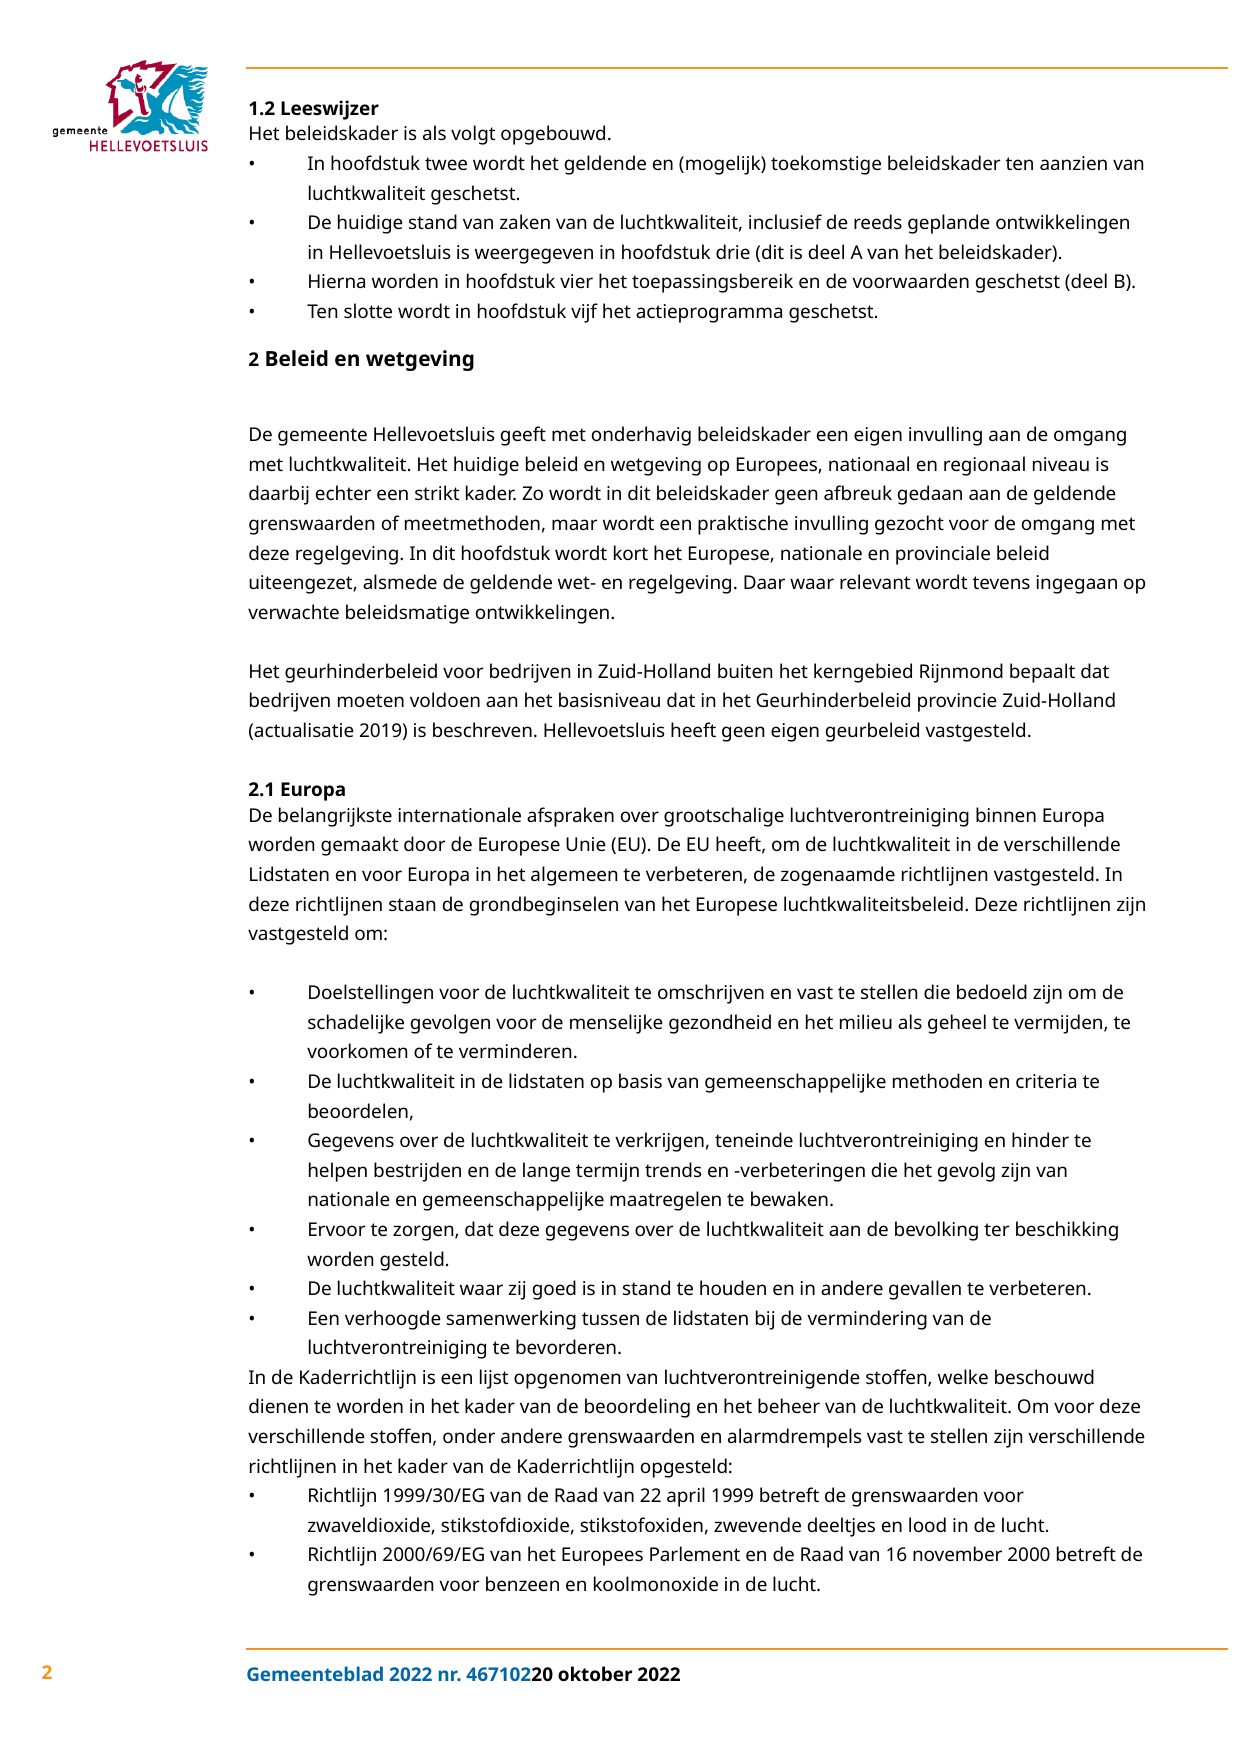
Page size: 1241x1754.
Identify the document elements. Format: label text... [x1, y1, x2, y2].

list De luchtkwaliteit in de lidstaten op basis van gemeenschappelijke methoden en criteria te beoordelen, [248, 1068, 1152, 1124]
text Het beleidskader is als volgt opgebouwd. [248, 121, 1152, 146]
text De gemeente Hellevoetsluis geeft met onderhavig beleidskader een eigen invulling aan de omgang met luchtkwaliteit. Het huidige beleid en wetgeving op Europees, nationaal en regionaal niveau is daarbij echter een strikt kader. Zo wordt in dit beleidskader geen afbreuk gedaan aan de geldende grenswaarden of meetmethoden, maar wordt een praktische invulling gezocht voor de omgang met deze regelgeving. In dit hoofdstuk wordt kort het Europese, nationale en provinciale beleid uiteengezet, alsmede de geldende wet- en regelgeving. Daar waar relevant wordt tevens ingegaan op verwachte beleidsmatige ontwikkelingen. [248, 421, 1152, 624]
text 1.2 Leeswijzer [248, 95, 1152, 121]
text De belangrijkste internationale afspraken over grootschalige luchtverontreiniging binnen Europa worden gemaakt door de Europese Unie (EU). De EU heeft, om de luchtkwaliteit in de verschillende Lidstaten en voor Europa in het algemeen te verbeteren, de zogenaamde richtlijnen vastgesteld. In deze richtlijnen staan de grondbeginselen van het Europese luchtkwaliteitsbeleid. Deze richtlijnen zijn vastgesteld om: [248, 802, 1152, 946]
list Ervoor te zorgen, dat deze gegevens over de luchtkwaliteit aan de bevolking ter beschikking worden gesteld. [248, 1216, 1152, 1272]
list Een verhoogde samenwerking tussen de lidstaten bij de vermindering van de luchtverontreiniging te bevorderen. [248, 1305, 1152, 1360]
text In de Kaderrichtlijn is een lijst opgenomen van luchtverontreinigende stoffen, welke beschouwd dienen te worden in het kader van de beoordeling en het beheer van de luchtkwaliteit. Om voor deze verschillende stoffen, onder andere grenswaarden en alarmdrempels vast te stellen zijn verschillende richtlijnen in het kader van de Kaderrichtlijn opgesteld: [248, 1364, 1152, 1479]
list Richtlijn 2000/69/EG van het Europees Parlement en de Raad van 16 november 2000 betreft de grenswaarden voor benzeen en koolmonoxide in de lucht. [248, 1542, 1152, 1597]
list Richtlijn 1999/30/EG van de Raad van 22 april 1999 betreft de grenswaarden voor zwaveldioxide, stikstofdioxide, stikstofoxiden, zwevende deeltjes en lood in de lucht. [248, 1482, 1152, 1538]
list De luchtkwaliteit waar zij goed is in stand te houden en in andere gevallen te verbeteren. [248, 1275, 1152, 1301]
text Het geurhinderbeleid voor bedrijven in Zuid-Holland buiten het kerngebied Rijnmond bepaalt dat bedrijven moeten voldoen aan het basisniveau dat in het Geurhinderbeleid provincie Zuid-Holland (actualisatie 2019) is beschreven. Hellevoetsluis heeft geen eigen geurbeleid vastgesteld. [248, 658, 1152, 743]
text 2.1 Europa [248, 776, 1152, 802]
list Ten slotte wordt in hoofdstuk vijf het actieprogramma geschetst. [248, 298, 1152, 324]
list In hoofdstuk twee wordt het geldende en (mogelijk) toekomstige beleidskader ten aanzien van luchtkwaliteit geschetst. [248, 150, 1152, 205]
list De huidige stand van zaken van de luchtkwaliteit, inclusief de reeds geplande ontwikkelingen in Hellevoetsluis is weergegeven in hoofdstuk drie (dit is deel A van het beleidskader). [248, 209, 1152, 264]
picture [41, 47, 231, 172]
list Doelstellingen voor de luchtkwaliteit te omschrijven en vast te stellen die bedoeld zijn om de schadelijke gevolgen voor de menselijke gezondheid en het milieu als geheel te vermijden, te voorkomen of te verminderen. [248, 979, 1152, 1064]
list Gegevens over de luchtkwaliteit te verkrijgen, teneinde luchtverontreiniging en hinder te helpen bestrijden en de lange termijn trends en -verbeteringen die het gevolg zijn van nationale en gemeenschappelijke maatregelen te bewaken. [248, 1127, 1152, 1212]
list Hierna worden in hoofdstuk vier het toepassingsbereik en de voorwaarden geschetst (deel B). [248, 268, 1152, 294]
text 2 Beleid en wetgeving [248, 344, 1152, 372]
